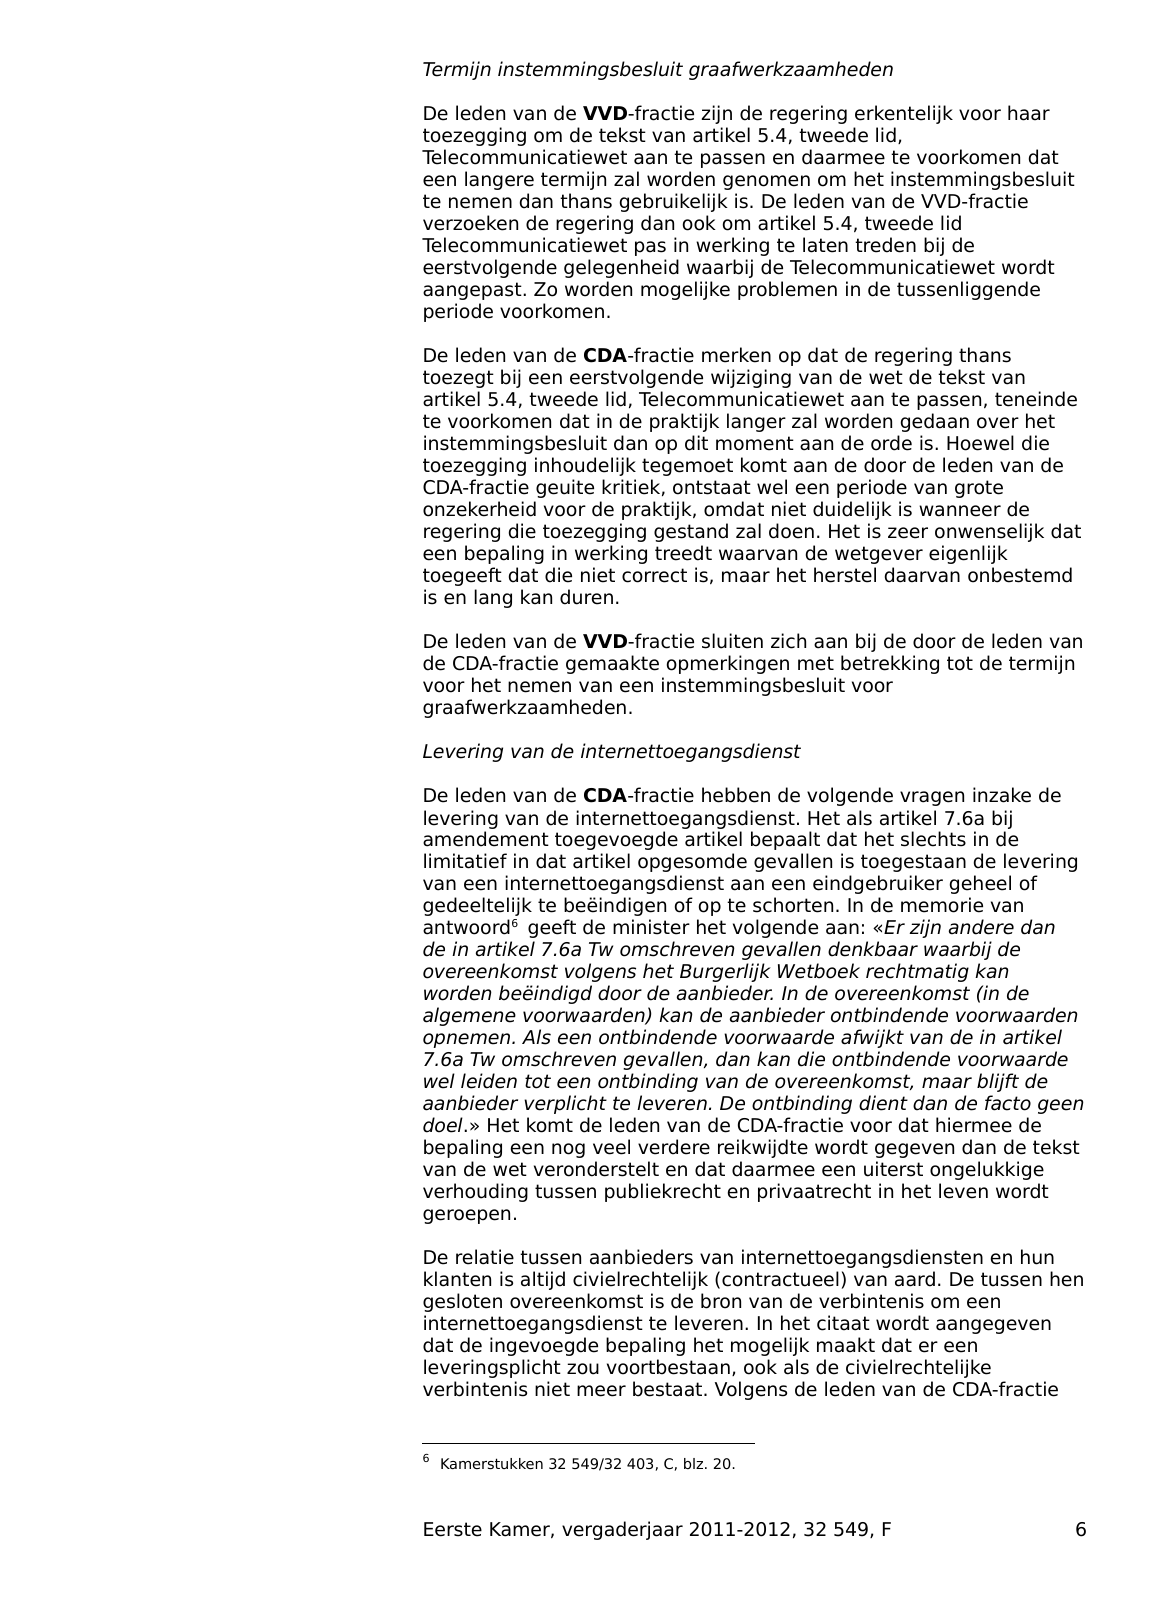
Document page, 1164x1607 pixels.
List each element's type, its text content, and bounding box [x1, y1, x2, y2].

text De leden van de CDA-fractie merken op dat de regering thans toezegt bij een eerstvolgende wijziging van de wet de tekst van artikel 5.4, tweede lid, Telecommunicatiewet aan te passen, teneinde te voorkomen dat in de praktijk langer zal worden gedaan over het instemmingsbesluit dan op dit moment aan de orde is. Hoewel die toezegging inhoudelijk tegemoet komt aan de door de leden van de CDA-fractie geuite kritiek, ontstaat wel een periode van grote onzekerheid voor de praktijk, omdat niet duidelijk is wanneer de regering die toezegging gestand zal doen. Het is zeer onwenselijk dat een bepaling in werking treedt waarvan de wetgever eigenlijk toegeeft dat die niet correct is, maar het herstel daarvan onbestemd is en lang kan duren. [422, 345, 1087, 609]
text De relatie tussen aanbieders van internettoegangsdiensten en hun klanten is altijd civielrechtelijk (contractueel) van aard. De tussen hen gesloten overeenkomst is de bron van de verbintenis om een internettoegangsdienst te leveren. In het citaat wordt aangegeven dat de ingevoegde bepaling het mogelijk maakt dat er een leveringsplicht zou voortbestaan, ook als de civielrechtelijke verbintenis niet meer bestaat. Volgens de leden van de CDA-fractie [422, 1247, 1087, 1401]
text De leden van de CDA-fractie hebben de volgende vragen inzake de levering van de internettoegangsdienst. Het als artikel 7.6a bij amendement toegevoegde artikel bepaalt dat het slechts in de limitatief in dat artikel opgesomde gevallen is toegestaan de levering van een internettoegangsdienst aan een eindgebruiker geheel of gedeeltelijk te beëindigen of op te schorten. In de memorie van antwoord geeft de minister het volgende aan: «Er zijn andere dan de in artikel 7.6a Tw omschreven gevallen denkbaar waarbij de overeenkomst volgens het Burgerlijk Wetboek rechtmatig kan worden beëindigd door de aanbieder. In de overeenkomst (in de algemene voorwaarden) kan de aanbieder ontbindende voorwaarden opnemen. Als een ontbindende voorwaarde afwijkt van de in artikel 7.6a Tw omschreven gevallen, dan kan die ontbindende voorwaarde wel leiden tot een ontbinding van de overeenkomst, maar blijft de aanbieder verplicht te leveren. De ontbinding dient dan de facto geen doel.» Het komt de leden van de CDA-fractie voor dat hiermee de bepaling een nog veel verdere reikwijdte wordt gegeven dan de tekst van de wet veronderstelt en dat daarmee een uiterst ongelukkige verhouding tussen publiekrecht en privaatrecht in het leven wordt geroepen. [422, 785, 1087, 1225]
subtitle Levering van de internettoegangsdienst [422, 741, 1087, 763]
text De leden van de VVD-fractie zijn de regering erkentelijk voor haar toezegging om de tekst van artikel 5.4, tweede lid, Telecommunicatiewet aan te passen en daarmee te voorkomen dat een langere termijn zal worden genomen om het instemmingsbesluit te nemen dan thans gebruikelijk is. De leden van de VVD-fractie verzoeken de regering dan ook om artikel 5.4, tweede lid Telecommunicatiewet pas in werking te laten treden bij de eerstvolgende gelegenheid waarbij de Telecommunicatiewet wordt aangepast. Zo worden mogelijke problemen in de tussenliggende periode voorkomen. [422, 103, 1087, 323]
subtitle Termijn instemmingsbesluit graafwerkzaamheden [422, 59, 1087, 81]
text Kamerstukken 32 549/32 403, C, blz. 20. [422, 1452, 1087, 1474]
text De leden van de VVD-fractie sluiten zich aan bij de door de leden van de CDA-fractie gemaakte opmerkingen met betrekking tot de termijn voor het nemen van een instemmingsbesluit voor graafwerkzaamheden. [422, 631, 1087, 719]
